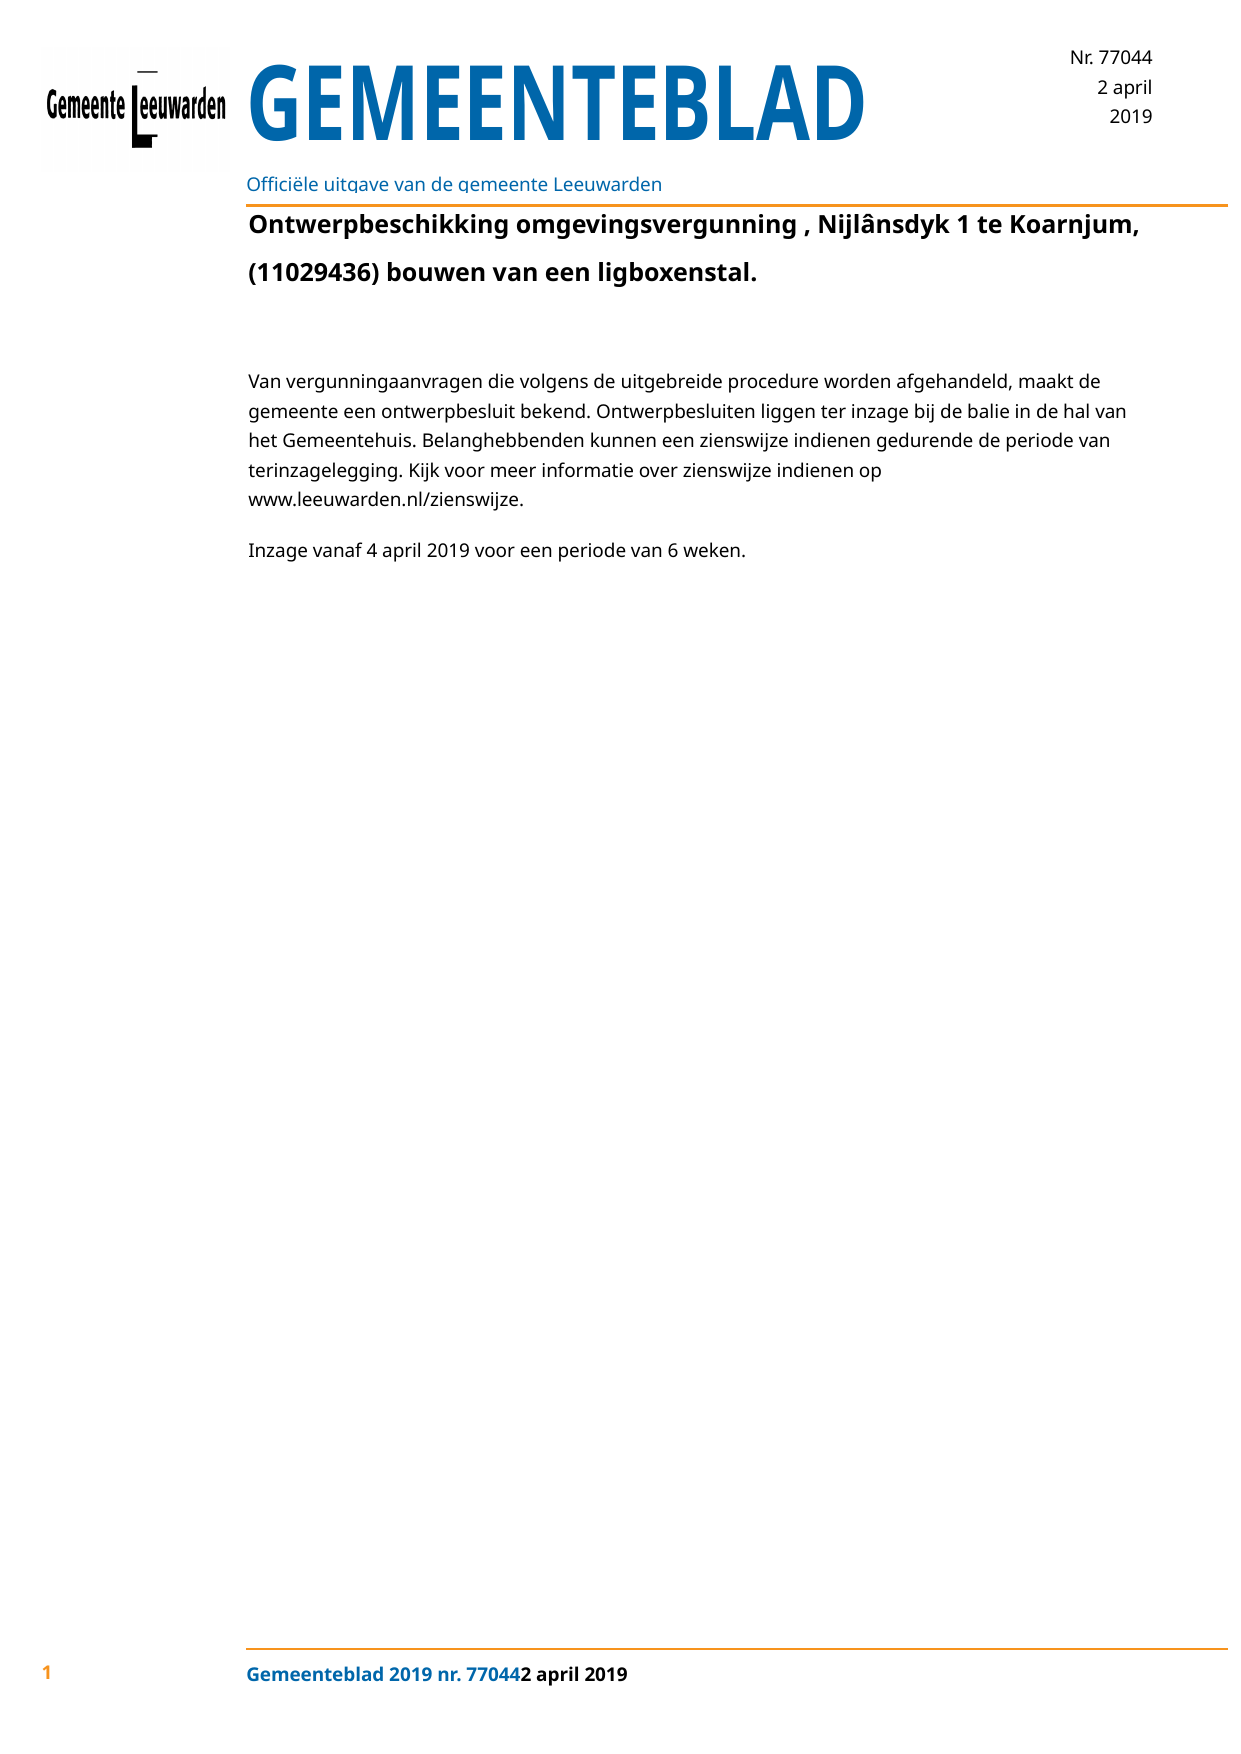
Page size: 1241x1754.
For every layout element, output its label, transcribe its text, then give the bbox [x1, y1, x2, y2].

text Van vergunningaanvragen die volgens de uitgebreide procedure worden afgehandeld, maakt de gemeente een ontwerpbesluit bekend. Ontwerpbesluiten liggen ter inzage bij de balie in de hal van het Gemeentehuis. Belanghebbenden kunnen een zienswijze indienen gedurende de periode van terinzagelegging. Kijk voor meer informatie over zienswijze indienen op www.leeuwarden.nl/zienswijze. [248, 368, 1152, 512]
text Ontwerpbeschikking omgevingsvergunning , Nijlânsdyk 1 te Koarnjum, (11029436) bouwen van een ligboxenstal. [248, 207, 1152, 288]
picture [41, 47, 231, 172]
text Inzage vanaf 4 april 2019 voor een periode van 6 weken. [248, 537, 1152, 563]
